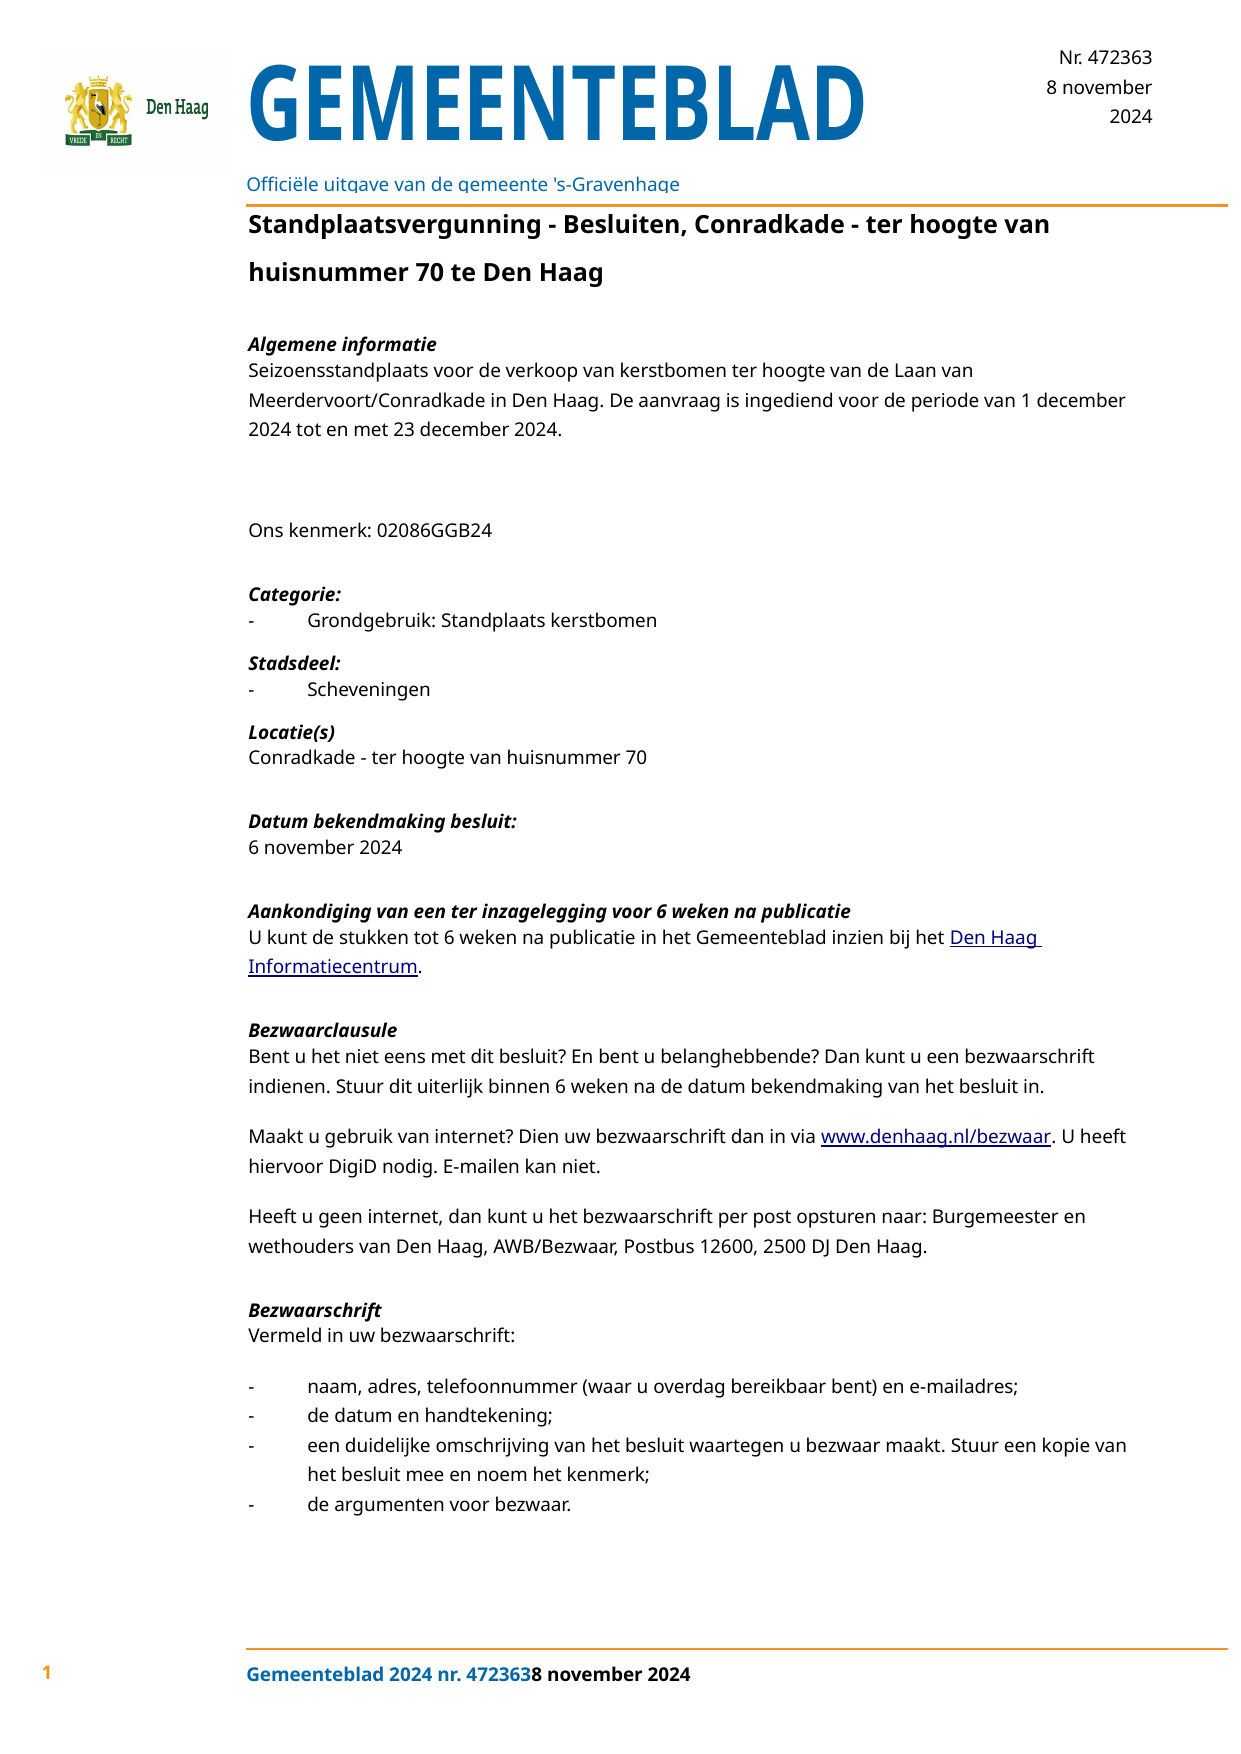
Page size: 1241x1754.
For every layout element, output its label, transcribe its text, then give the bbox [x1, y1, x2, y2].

list Grondgebruik: Standplaats kerstbomen [248, 607, 1152, 633]
text Ons kenmerk: 02086GGB24 [248, 517, 1152, 543]
text Categorie: [248, 581, 1152, 607]
text Bezwaarschrift [248, 1297, 1152, 1322]
text Heeft u geen internet, dan kunt u het bezwaarschrift per post opsturen naar: Burgemeester en wethouders van Den Haag, AWB/Bezwaar, Postbus 12600, 2500 DJ Den Haag. [248, 1203, 1152, 1258]
text Algemene informatie [248, 331, 1152, 357]
text Aankondiging van een ter inzagelegging voor 6 weken na publicatie [248, 898, 1152, 924]
text 6 november 2024 [248, 834, 1152, 860]
list de datum en handtekening; [248, 1402, 1152, 1428]
text U kunt de stukken tot 6 weken na publicatie in het Gemeenteblad inzien bij het Den Haag Informatiecentrum. [248, 924, 1152, 979]
text Standplaatsvergunning - Besluiten, Conradkade - ter hoogte van huisnummer 70 te Den Haag [248, 207, 1152, 288]
picture [41, 47, 231, 172]
list een duidelijke omschrijving van het besluit waartegen u bezwaar maakt. Stuur een kopie van het besluit mee en noem het kenmerk; [248, 1432, 1152, 1487]
text Stadsdeel: [248, 650, 1152, 676]
list de argumenten voor bezwaar. [248, 1491, 1152, 1517]
list naam, adres, telefoonnummer (waar u overdag bereikbaar bent) en e-mailadres; [248, 1373, 1152, 1399]
text Bezwaarclausule [248, 1017, 1152, 1043]
text Seizoensstandplaats voor de verkoop van kerstbomen ter hoogte van de Laan van Meerdervoort/Conradkade in Den Haag. De aanvraag is ingediend voor de periode van 1 december 2024 tot en met 23 december 2024. [248, 357, 1152, 442]
list Scheveningen [248, 676, 1152, 701]
text Datum bekendmaking besluit: [248, 808, 1152, 834]
text Vermeld in uw bezwaarschrift: [248, 1322, 1152, 1348]
text Locatie(s) [248, 719, 1152, 744]
text Conradkade - ter hoogte van huisnummer 70 [248, 744, 1152, 770]
text Bent u het niet eens met dit besluit? En bent u belanghebbende? Dan kunt u een bezwaarschrift indienen. Stuur dit uiterlijk binnen 6 weken na de datum bekendmaking van het besluit in. [248, 1043, 1152, 1098]
text Maakt u gebruik van internet? Dien uw bezwaarschrift dan in via www.denhaag.nl/bezwaar. U heeft hiervoor DigiD nodig. E-mailen kan niet. [248, 1123, 1152, 1178]
